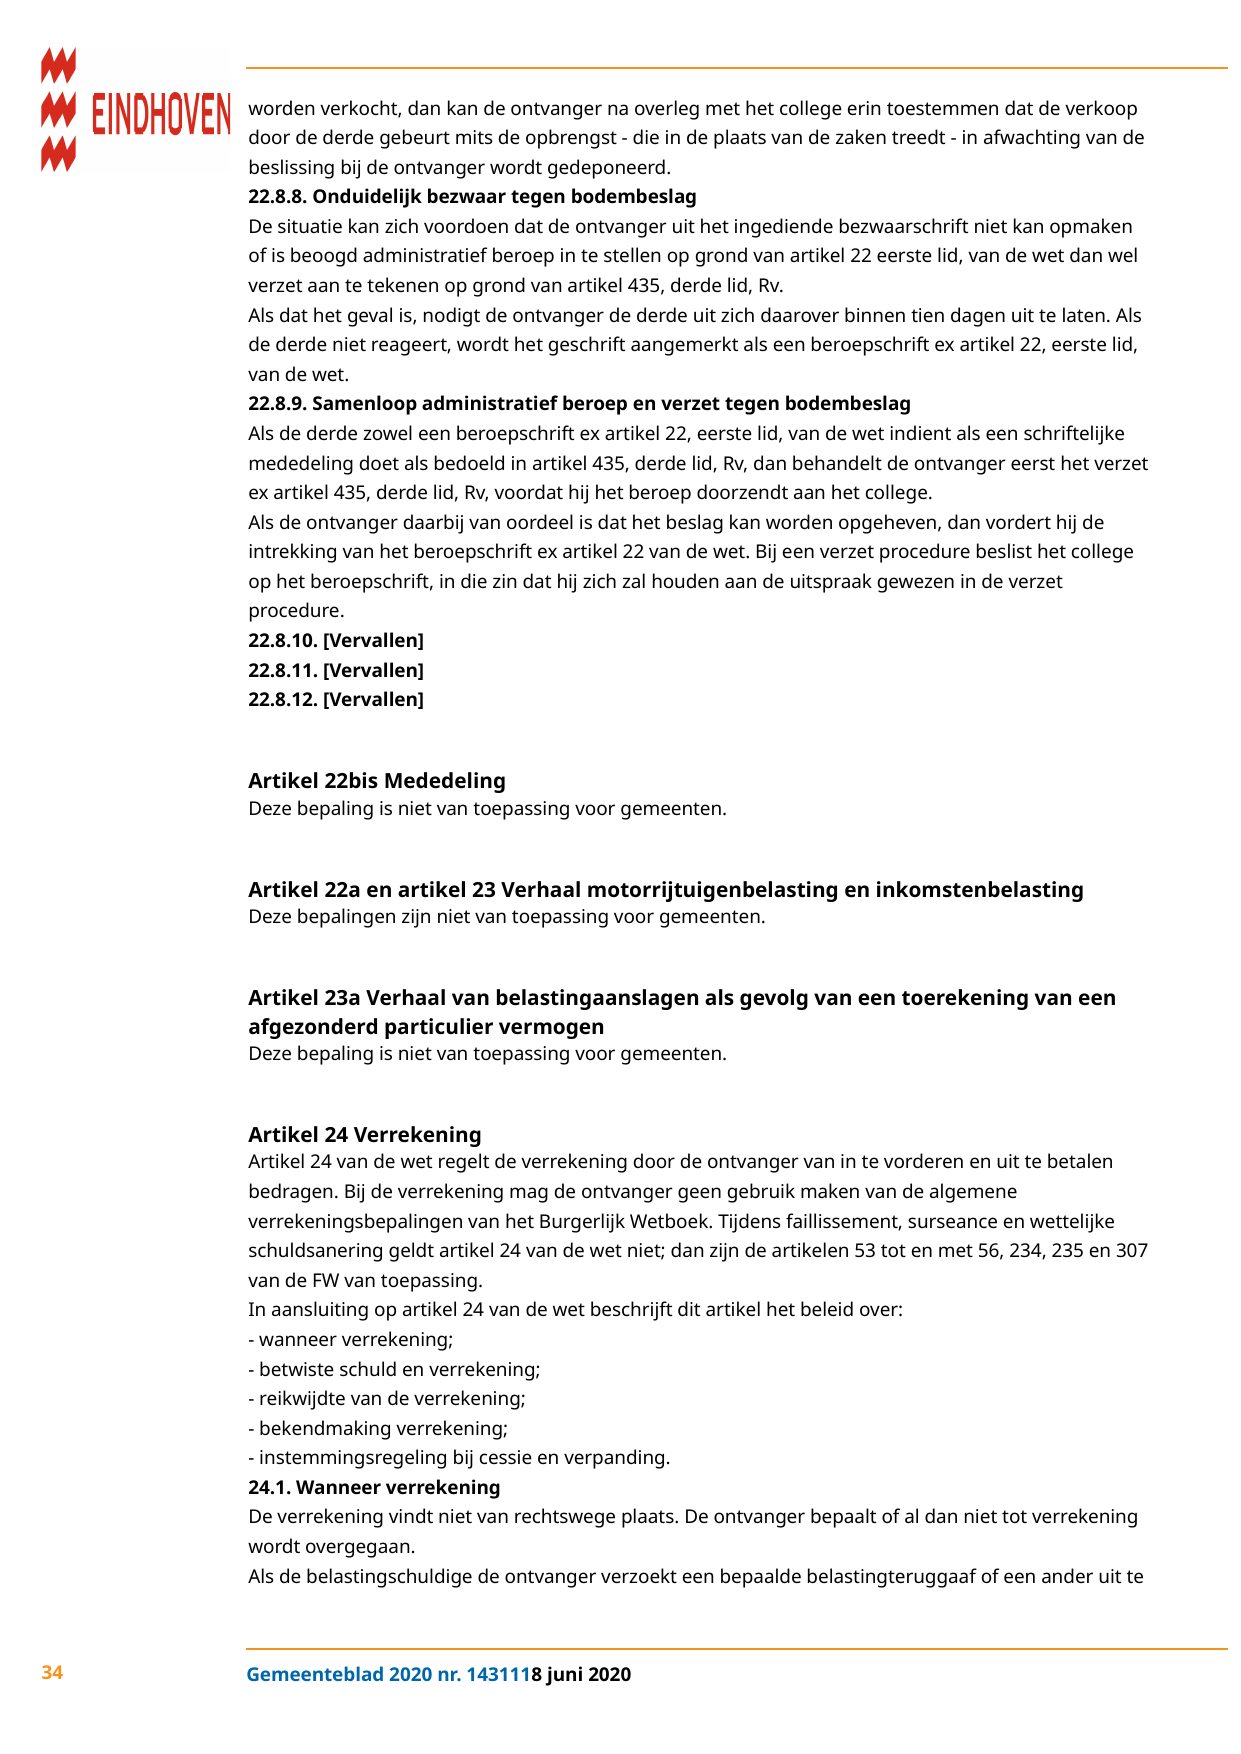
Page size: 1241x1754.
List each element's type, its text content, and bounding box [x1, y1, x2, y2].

text worden verkocht, dan kan de ontvanger na overleg met het college erin toestemmen dat de verkoop door de derde gebeurt mits de opbrengst - die in de plaats van de zaken treedt - in afwachting van de beslissing bij de ontvanger wordt gedeponeerd. [248, 95, 1152, 180]
text - reikwijdte van de verrekening; [248, 1385, 1152, 1411]
text 22.8.12. [Vervallen] [248, 686, 1152, 712]
text - instemmingsregeling bij cessie en verpanding. [248, 1444, 1152, 1470]
text Als de ontvanger daarbij van oordeel is dat het beslag kan worden opgeheven, dan vordert hij de intrekking van het beroepschrift ex artikel 22 van de wet. Bij een verzet procedure beslist het college op het beroepschrift, in die zin dat hij zich zal houden aan de uitspraak gewezen in de verzet procedure. [248, 509, 1152, 623]
text 22.8.10. [Vervallen] [248, 627, 1152, 653]
text Artikel 24 Verrekening [248, 1120, 1152, 1149]
text In aansluiting op artikel 24 van de wet beschrijft dit artikel het beleid over: [248, 1297, 1152, 1322]
text 24.1. Wanneer verrekening [248, 1474, 1152, 1500]
text Als de derde zowel een beroepschrift ex artikel 22, eerste lid, van de wet indient als een schriftelijke mededeling doet als bedoeld in artikel 435, derde lid, Rv, dan behandelt de ontvanger eerst het verzet ex artikel 435, derde lid, Rv, voordat hij het beroep doorzendt aan het college. [248, 420, 1152, 505]
text Artikel 24 van de wet regelt de verrekening door de ontvanger van in te vorderen en uit te betalen bedragen. Bij de verrekening mag de ontvanger geen gebruik maken van de algemene verrekeningsbepalingen van het Burgerlijk Wetboek. Tijdens faillissement, surseance en wettelijke schuldsanering geldt artikel 24 van de wet niet; dan zijn de artikelen 53 tot en met 56, 234, 235 en 307 van de FW van toepassing. [248, 1149, 1152, 1293]
text Deze bepaling is niet van toepassing voor gemeenten. [248, 1040, 1152, 1066]
text 22.8.11. [Vervallen] [248, 657, 1152, 683]
text 22.8.8. Onduidelijk bezwaar tegen bodembeslag [248, 183, 1152, 209]
text Als dat het geval is, nodigt de ontvanger de derde uit zich daarover binnen tien dagen uit te laten. Als de derde niet reageert, wordt het geschrift aangemerkt als een beroepschrift ex artikel 22, eerste lid, van de wet. [248, 302, 1152, 387]
text Artikel 22a en artikel 23 Verhaal motorrijtuigenbelasting en inkomstenbelasting [248, 875, 1152, 903]
text - wanneer verrekening; [248, 1326, 1152, 1352]
picture [41, 47, 231, 172]
text De verrekening vindt niet van rechtswege plaats. De ontvanger bepaalt of al dan niet tot verrekening wordt overgegaan. [248, 1504, 1152, 1559]
text - betwiste schuld en verrekening; [248, 1356, 1152, 1381]
text Artikel 22bis Mededeling [248, 766, 1152, 795]
text Als de belastingschuldige de ontvanger verzoekt een bepaalde belastingteruggaaf of een ander uit te [248, 1563, 1152, 1588]
text Deze bepalingen zijn niet van toepassing voor gemeenten. [248, 903, 1152, 929]
text Deze bepaling is niet van toepassing voor gemeenten. [248, 795, 1152, 821]
text Artikel 23a Verhaal van belastingaanslagen als gevolg van een toerekening van een afgezonderd particulier vermogen [248, 983, 1152, 1040]
text De situatie kan zich voordoen dat de ontvanger uit het ingediende bezwaarschrift niet kan opmaken of is beoogd administratief beroep in te stellen op grond van artikel 22 eerste lid, van de wet dan wel verzet aan te tekenen op grond van artikel 435, derde lid, Rv. [248, 213, 1152, 298]
text 22.8.9. Samenloop administratief beroep en verzet tegen bodembeslag [248, 391, 1152, 416]
text - bekendmaking verrekening; [248, 1415, 1152, 1441]
